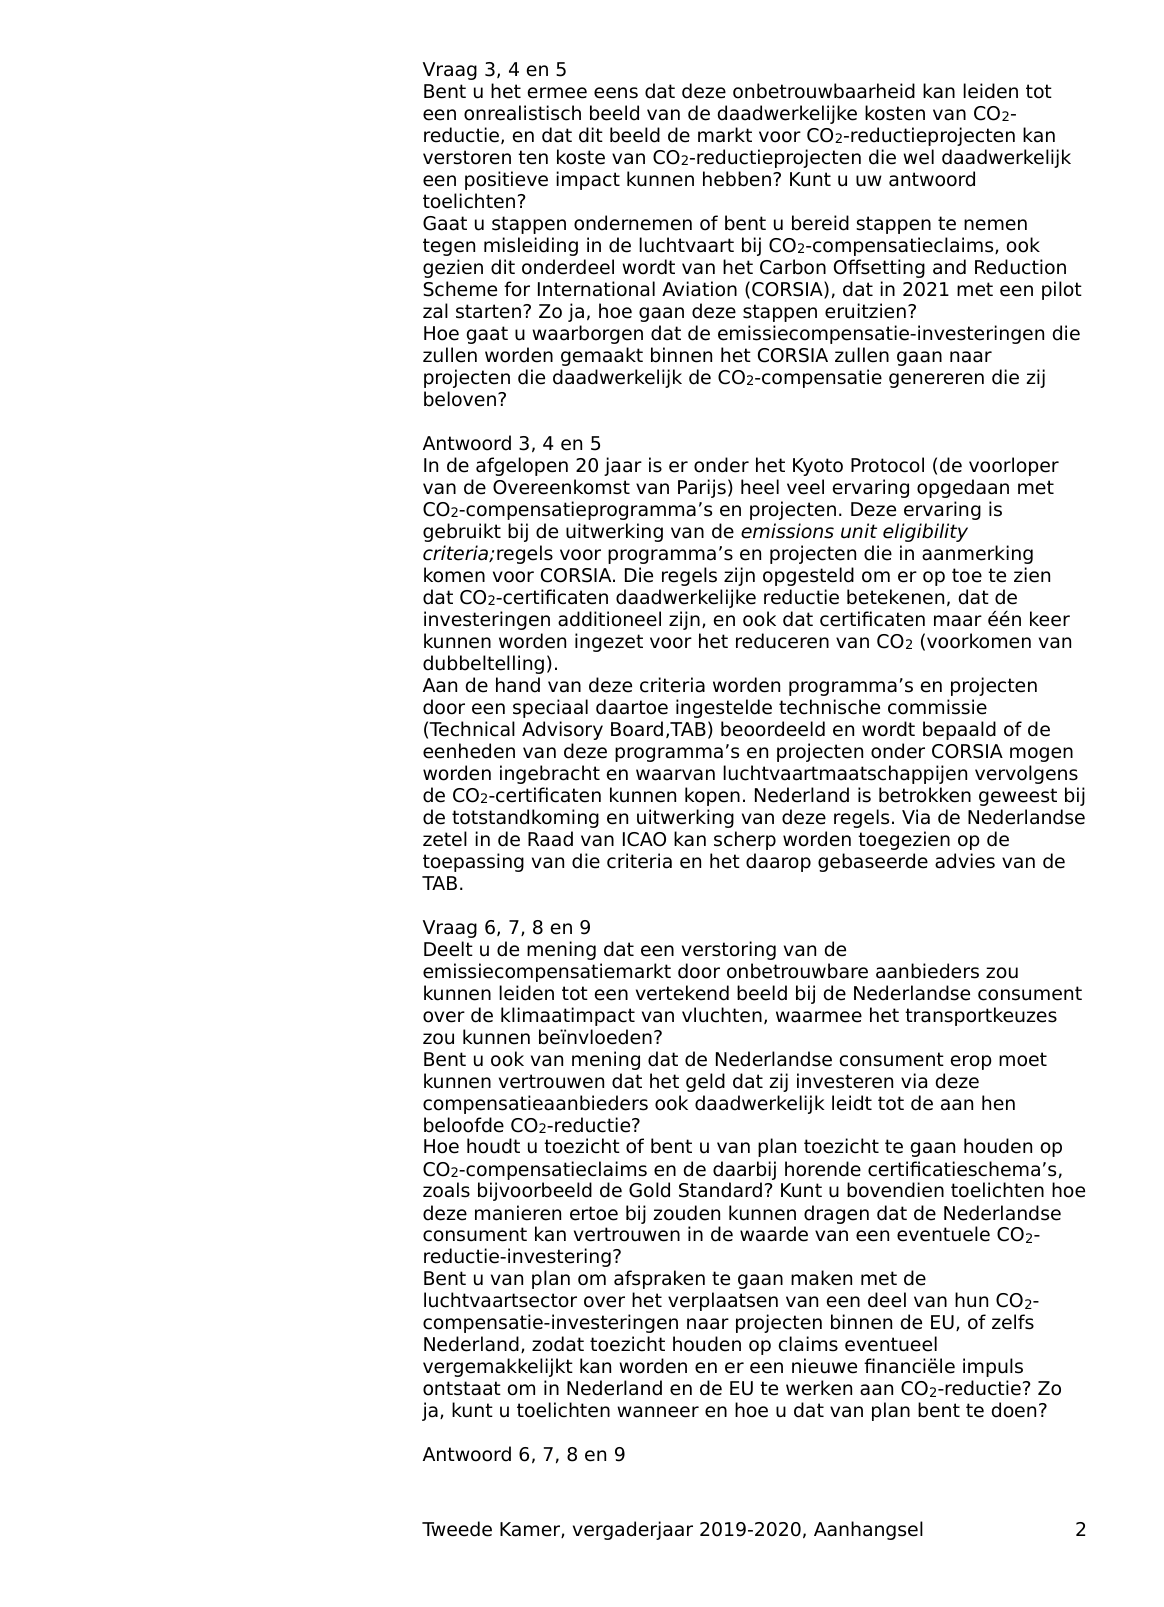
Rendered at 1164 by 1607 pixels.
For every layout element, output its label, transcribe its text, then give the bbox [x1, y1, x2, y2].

text Hoe houdt u toezicht of bent u van plan toezicht te gaan houden op CO2-compensatieclaims en de daarbij horende certificatieschema’s, zoals bijvoorbeeld de Gold Standard? Kunt u bovendien toelichten hoe deze manieren ertoe bij zouden kunnen dragen dat de Nederlandse consument kan vertrouwen in de waarde van een eventuele CO2-reductie-investering? [422, 1136, 1087, 1268]
text Hoe gaat u waarborgen dat de emissiecompensatie-investeringen die zullen worden gemaakt binnen het CORSIA zullen gaan naar projecten die daadwerkelijk de CO2-compensatie genereren die zij beloven? [422, 323, 1087, 411]
text In de afgelopen 20 jaar is er onder het Kyoto Protocol (de voorloper van de Overeenkomst van Parijs) heel veel ervaring opgedaan met CO2-compensatieprogramma’s en projecten. Deze ervaring is gebruikt bij de uitwerking van de emissions unit eligibility criteria;regels voor programma’s en projecten die in aanmerking komen voor CORSIA. Die regels zijn opgesteld om er op toe te zien dat CO2-certificaten daadwerkelijke reductie betekenen, dat de investeringen additioneel zijn, en ook dat certificaten maar één keer kunnen worden ingezet voor het reduceren van CO2 (voorkomen van dubbeltelling). [422, 455, 1087, 675]
text Antwoord 3, 4 en 5 [422, 433, 1087, 455]
text Antwoord 6, 7, 8 en 9 [422, 1444, 1087, 1466]
text Aan de hand van deze criteria worden programma’s en projecten door een speciaal daartoe ingestelde technische commissie (Technical Advisory Board,TAB) beoordeeld en wordt bepaald of de eenheden van deze programma’s en projecten onder CORSIA mogen worden ingebracht en waarvan luchtvaartmaatschappijen vervolgens de CO2-certificaten kunnen kopen. Nederland is betrokken geweest bij de totstandkoming en uitwerking van deze regels. Via de Nederlandse zetel in de Raad van ICAO kan scherp worden toegezien op de toepassing van die criteria en het daarop gebaseerde advies van de TAB. [422, 675, 1087, 894]
text Deelt u de mening dat een verstoring van de emissiecompensatiemarkt door onbetrouwbare aanbieders zou kunnen leiden tot een vertekend beeld bij de Nederlandse consument over de klimaatimpact van vluchten, waarmee het transportkeuzes zou kunnen beïnvloeden? [422, 939, 1087, 1048]
text Bent u het ermee eens dat deze onbetrouwbaarheid kan leiden tot een onrealistisch beeld van de daadwerkelijke kosten van CO2-reductie, en dat dit beeld de markt voor CO2-reductieprojecten kan verstoren ten koste van CO2-reductieprojecten die wel daadwerkelijk een positieve impact kunnen hebben? Kunt u uw antwoord toelichten? [422, 81, 1087, 213]
text Bent u ook van mening dat de Nederlandse consument erop moet kunnen vertrouwen dat het geld dat zij investeren via deze compensatieaanbieders ook daadwerkelijk leidt tot de aan hen beloofde CO2-reductie? [422, 1048, 1087, 1136]
text Vraag 3, 4 en 5 [422, 59, 1087, 81]
text Gaat u stappen ondernemen of bent u bereid stappen te nemen tegen misleiding in de luchtvaart bij CO2-compensatieclaims, ook gezien dit onderdeel wordt van het Carbon Offsetting and Reduction Scheme for International Aviation (CORSIA), dat in 2021 met een pilot zal starten? Zo ja, hoe gaan deze stappen eruitzien? [422, 213, 1087, 323]
text Bent u van plan om afspraken te gaan maken met de luchtvaartsector over het verplaatsen van een deel van hun CO2-compensatie-investeringen naar projecten binnen de EU, of zelfs Nederland, zodat toezicht houden op claims eventueel vergemakkelijkt kan worden en er een nieuwe financiële impuls ontstaat om in Nederland en de EU te werken aan CO2-reductie? Zo ja, kunt u toelichten wanneer en hoe u dat van plan bent te doen? [422, 1268, 1087, 1422]
text Vraag 6, 7, 8 en 9 [422, 917, 1087, 939]
